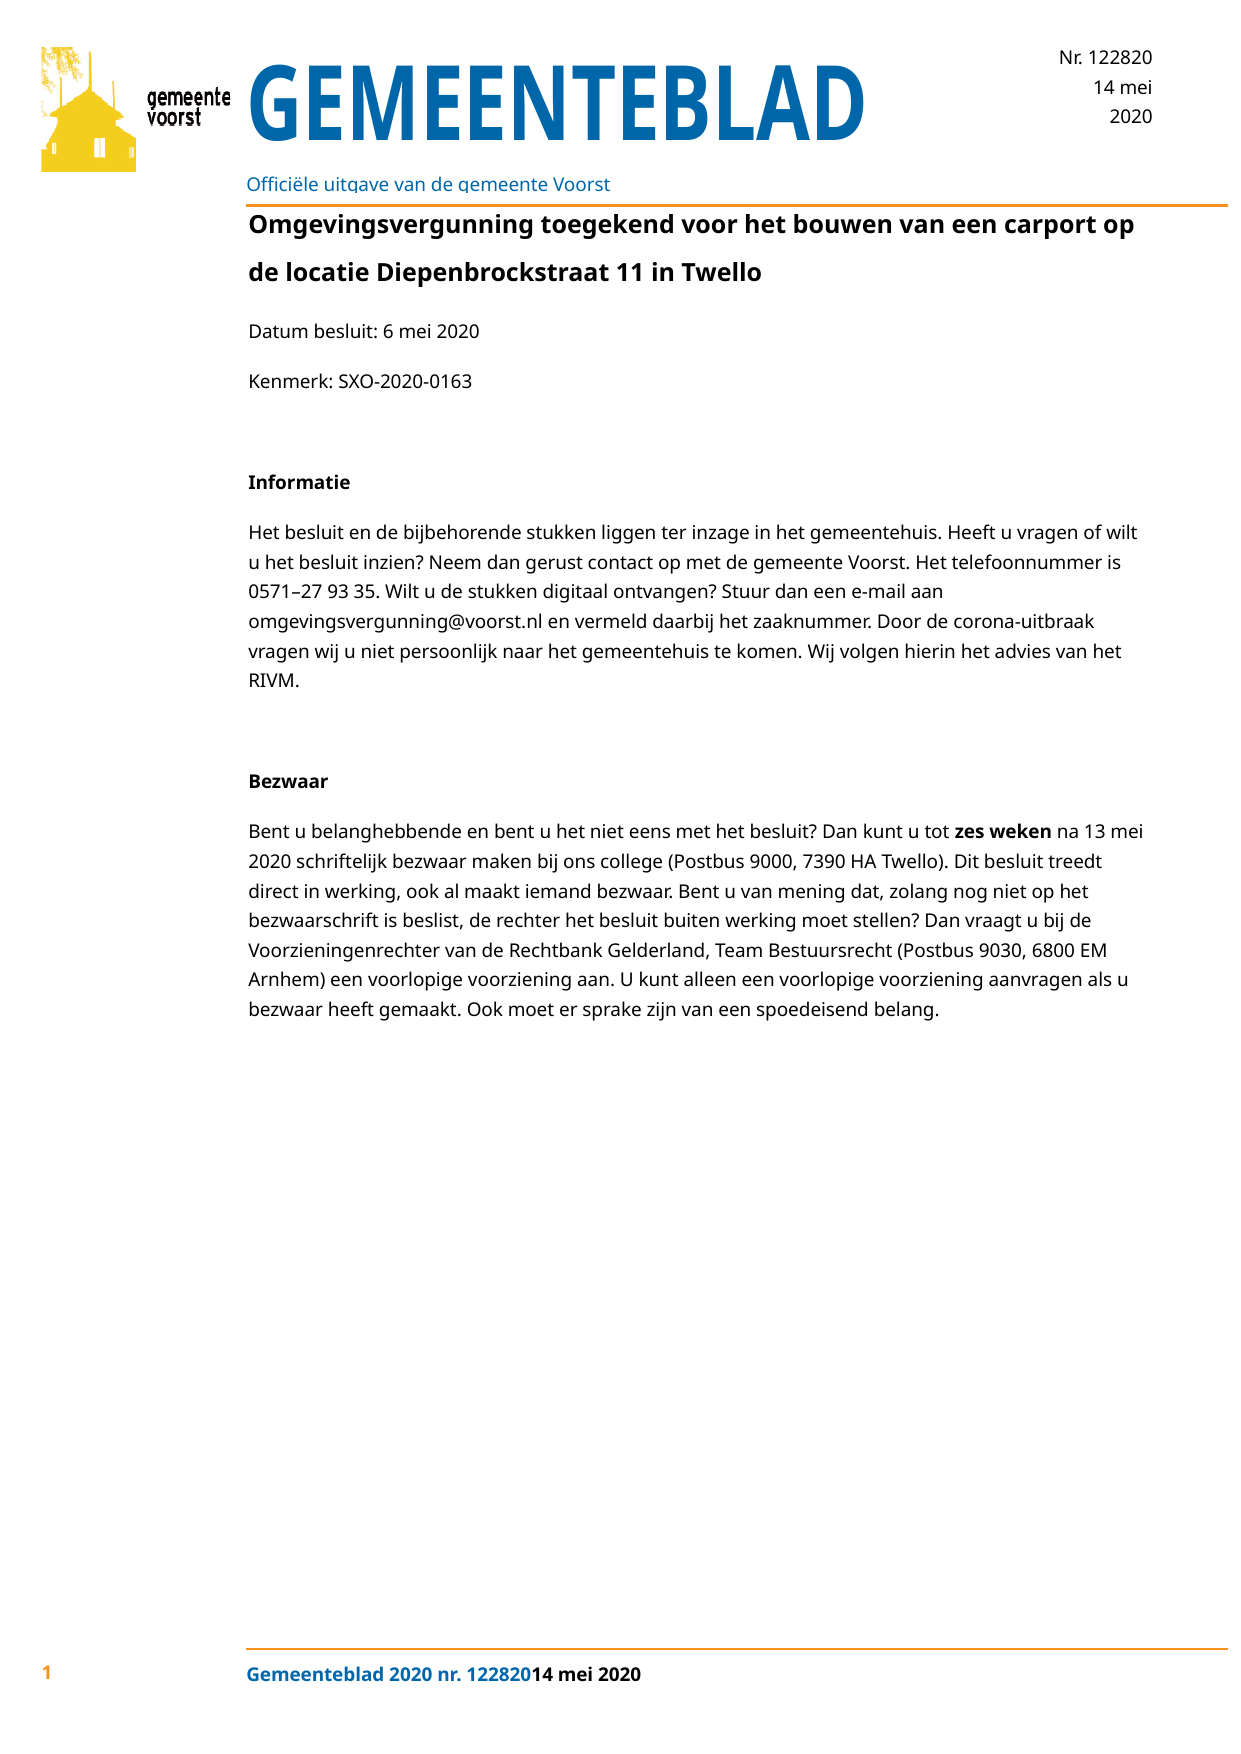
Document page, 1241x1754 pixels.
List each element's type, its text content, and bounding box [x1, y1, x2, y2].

text Bent u belanghebbende en bent u het niet eens met het besluit? Dan kunt u tot zes weken na 13 mei 2020 schriftelijk bezwaar maken bij ons college (Postbus 9000, 7390 HA Twello). Dit besluit treedt direct in werking, ook al maakt iemand bezwaar. Bent u van mening dat, zolang nog niet op het bezwaarschrift is beslist, de rechter het besluit buiten werking moet stellen? Dan vraagt u bij de Voorzieningenrechter van de Rechtbank Gelderland, Team Bestuursrecht (Postbus 9030, 6800 EM Arnhem) een voorlopige voorziening aan. U kunt alleen een voorlopige voorziening aanvragen als u bezwaar heeft gemaakt. Ook moet er sprake zijn van een spoedeisend belang. [248, 819, 1152, 1022]
picture [41, 47, 231, 172]
text Datum besluit: 6 mei 2020 [248, 318, 1152, 344]
text Omgevingsvergunning toegekend voor het bouwen van een carport op de locatie Diepenbrockstraat 11 in Twello [248, 207, 1152, 288]
text Bezwaar [248, 768, 1152, 794]
text Kenmerk: SXO-2020-0163 [248, 368, 1152, 394]
text Informatie [248, 469, 1152, 495]
text Het besluit en de bijbehorende stukken liggen ter inzage in het gemeentehuis. Heeft u vragen of wilt u het besluit inzien? Neem dan gerust contact op met de gemeente Voorst. Het telefoonnummer is 0571–27 93 35. Wilt u de stukken digitaal ontvangen? Stuur dan een e-mail aan omgevingsvergunning@voorst.nl en vermeld daarbij het zaaknummer. Door de corona-uitbraak vragen wij u niet persoonlijk naar het gemeentehuis te komen. Wij volgen hierin het advies van het RIVM. [248, 519, 1152, 693]
